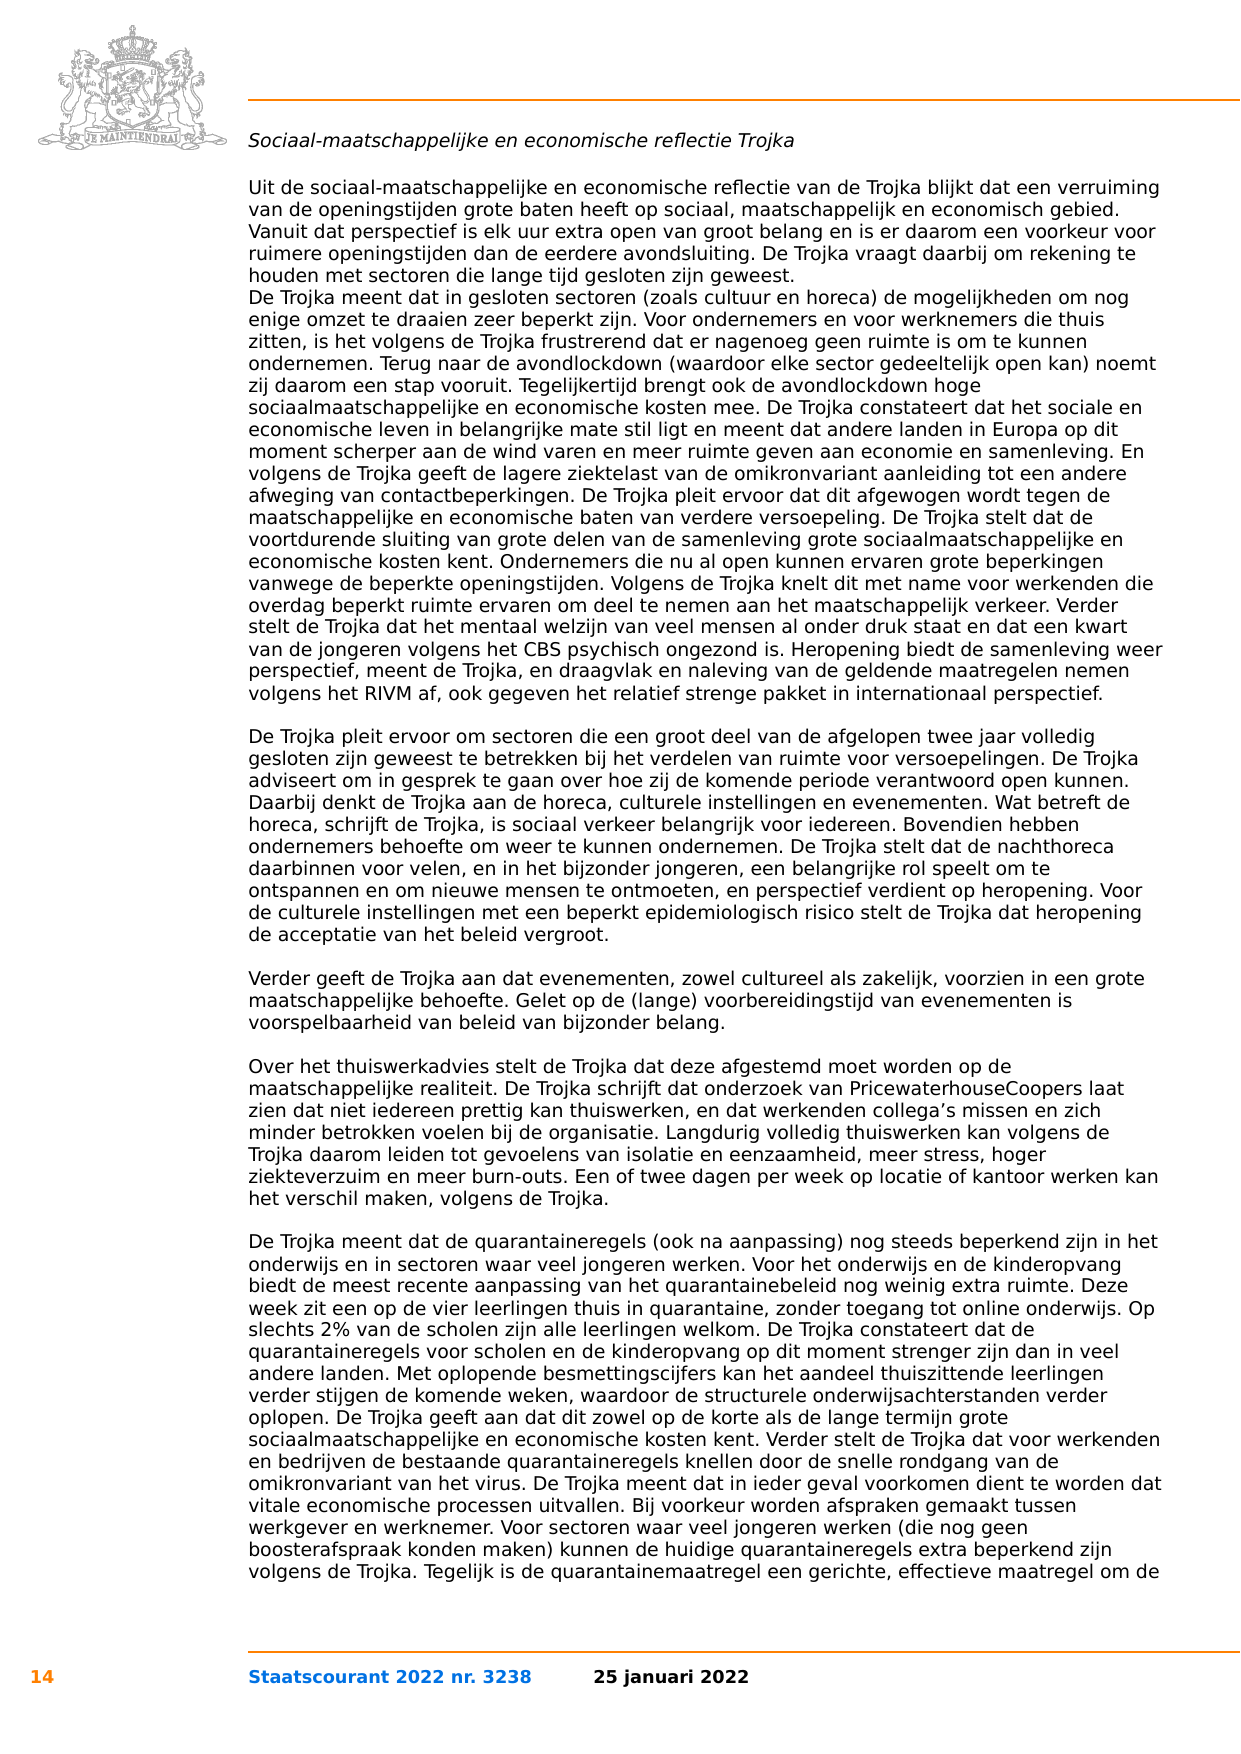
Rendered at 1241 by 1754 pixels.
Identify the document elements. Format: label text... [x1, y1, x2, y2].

text De Trojka meent dat in gesloten sectoren (zoals cultuur en horeca) de mogelijkheden om nog enige omzet te draaien zeer beperkt zijn. Voor ondernemers en voor werknemers die thuis zitten, is het volgens de Trojka frustrerend dat er nagenoeg geen ruimte is om te kunnen ondernemen. Terug naar de avondlockdown (waardoor elke sector gedeeltelijk open kan) noemt zij daarom een stap vooruit. Tegelijkertijd brengt ook de avondlockdown hoge sociaalmaatschappelijke en economische kosten mee. De Trojka constateert dat het sociale en economische leven in belangrijke mate stil ligt en meent dat andere landen in Europa op dit moment scherper aan de wind varen en meer ruimte geven aan economie en samenleving. En volgens de Trojka geeft de lagere ziektelast van de omikronvariant aanleiding tot een andere afweging van contactbeperkingen. De Trojka pleit ervoor dat dit afgewogen wordt tegen de maatschappelijke en economische baten van verdere versoepeling. De Trojka stelt dat de voortdurende sluiting van grote delen van de samenleving grote sociaalmaatschappelijke en economische kosten kent. Ondernemers die nu al open kunnen ervaren grote beperkingen vanwege de beperkte openingstijden. Volgens de Trojka knelt dit met name voor werkenden die overdag beperkt ruimte ervaren om deel te nemen aan het maatschappelijk verkeer. Verder stelt de Trojka dat het mentaal welzijn van veel mensen al onder druk staat en dat een kwart van de jongeren volgens het CBS psychisch ongezond is. Heropening biedt de samenleving weer perspectief, meent de Trojka, en draagvlak en naleving van de geldende maatregelen nemen volgens het RIVM af, ook gegeven het relatief strenge pakket in internationaal perspectief. [248, 287, 1163, 704]
text Over het thuiswerkadvies stelt de Trojka dat deze afgestemd moet worden op de maatschappelijke realiteit. De Trojka schrijft dat onderzoek van PricewaterhouseCoopers laat zien dat niet iedereen prettig kan thuiswerken, en dat werkenden collega’s missen en zich minder betrokken voelen bij de organisatie. Langdurig volledig thuiswerken kan volgens de Trojka daarom leiden tot gevoelens van isolatie en eenzaamheid, meer stress, hoger ziekteverzuim en meer burn-outs. Een of twee dagen per week op locatie of kantoor werken kan het verschil maken, volgens de Trojka. [248, 1056, 1163, 1209]
subtitle Sociaal-maatschappelijke en economische reflectie Trojka [248, 130, 1163, 152]
text Uit de sociaal-maatschappelijke en economische reflectie van de Trojka blijkt dat een verruiming van de openingstijden grote baten heeft op sociaal, maatschappelijk en economisch gebied. Vanuit dat perspectief is elk uur extra open van groot belang en is er daarom een voorkeur voor ruimere openingstijden dan de eerdere avondsluiting. De Trojka vraagt daarbij om rekening te houden met sectoren die lange tijd gesloten zijn geweest. [248, 177, 1163, 287]
text Verder geeft de Trojka aan dat evenementen, zowel cultureel als zakelijk, voorzien in een grote maatschappelijke behoefte. Gelet op de (lange) voorbereidingstijd van evenementen is voorspelbaarheid van beleid van bijzonder belang. [248, 968, 1163, 1034]
picture [38, 25, 227, 150]
text De Trojka meent dat de quarantaineregels (ook na aanpassing) nog steeds beperkend zijn in het onderwijs en in sectoren waar veel jongeren werken. Voor het onderwijs en de kinderopvang biedt de meest recente aanpassing van het quarantainebeleid nog weinig extra ruimte. Deze week zit een op de vier leerlingen thuis in quarantaine, zonder toegang tot online onderwijs. Op slechts 2% van de scholen zijn alle leerlingen welkom. De Trojka constateert dat de quarantaineregels voor scholen en de kinderopvang op dit moment strenger zijn dan in veel andere landen. Met oplopende besmettingscijfers kan het aandeel thuiszittende leerlingen verder stijgen de komende weken, waardoor de structurele onderwijsachterstanden verder oplopen. De Trojka geeft aan dat dit zowel op de korte als de lange termijn grote sociaalmaatschappelijke en economische kosten kent. Verder stelt de Trojka dat voor werkenden en bedrijven de bestaande quarantaineregels knellen door de snelle rondgang van de omikronvariant van het virus. De Trojka meent dat in ieder geval voorkomen dient te worden dat vitale economische processen uitvallen. Bij voorkeur worden afspraken gemaakt tussen werkgever en werknemer. Voor sectoren waar veel jongeren werken (die nog geen boosterafspraak konden maken) kunnen de huidige quarantaineregels extra beperkend zijn volgens de Trojka. Tegelijk is de quarantainemaatregel een gerichte, effectieve maatregel om de [248, 1231, 1163, 1583]
text De Trojka pleit ervoor om sectoren die een groot deel van de afgelopen twee jaar volledig gesloten zijn geweest te betrekken bij het verdelen van ruimte voor versoepelingen. De Trojka adviseert om in gesprek te gaan over hoe zij de komende periode verantwoord open kunnen. Daarbij denkt de Trojka aan de horeca, culturele instellingen en evenementen. Wat betreft de horeca, schrijft de Trojka, is sociaal verkeer belangrijk voor iedereen. Bovendien hebben ondernemers behoefte om weer te kunnen ondernemen. De Trojka stelt dat de nachthoreca daarbinnen voor velen, en in het bijzonder jongeren, een belangrijke rol speelt om te ontspannen en om nieuwe mensen te ontmoeten, en perspectief verdient op heropening. Voor de culturele instellingen met een beperkt epidemiologisch risico stelt de Trojka dat heropening de acceptatie van het beleid vergroot. [248, 726, 1163, 946]
